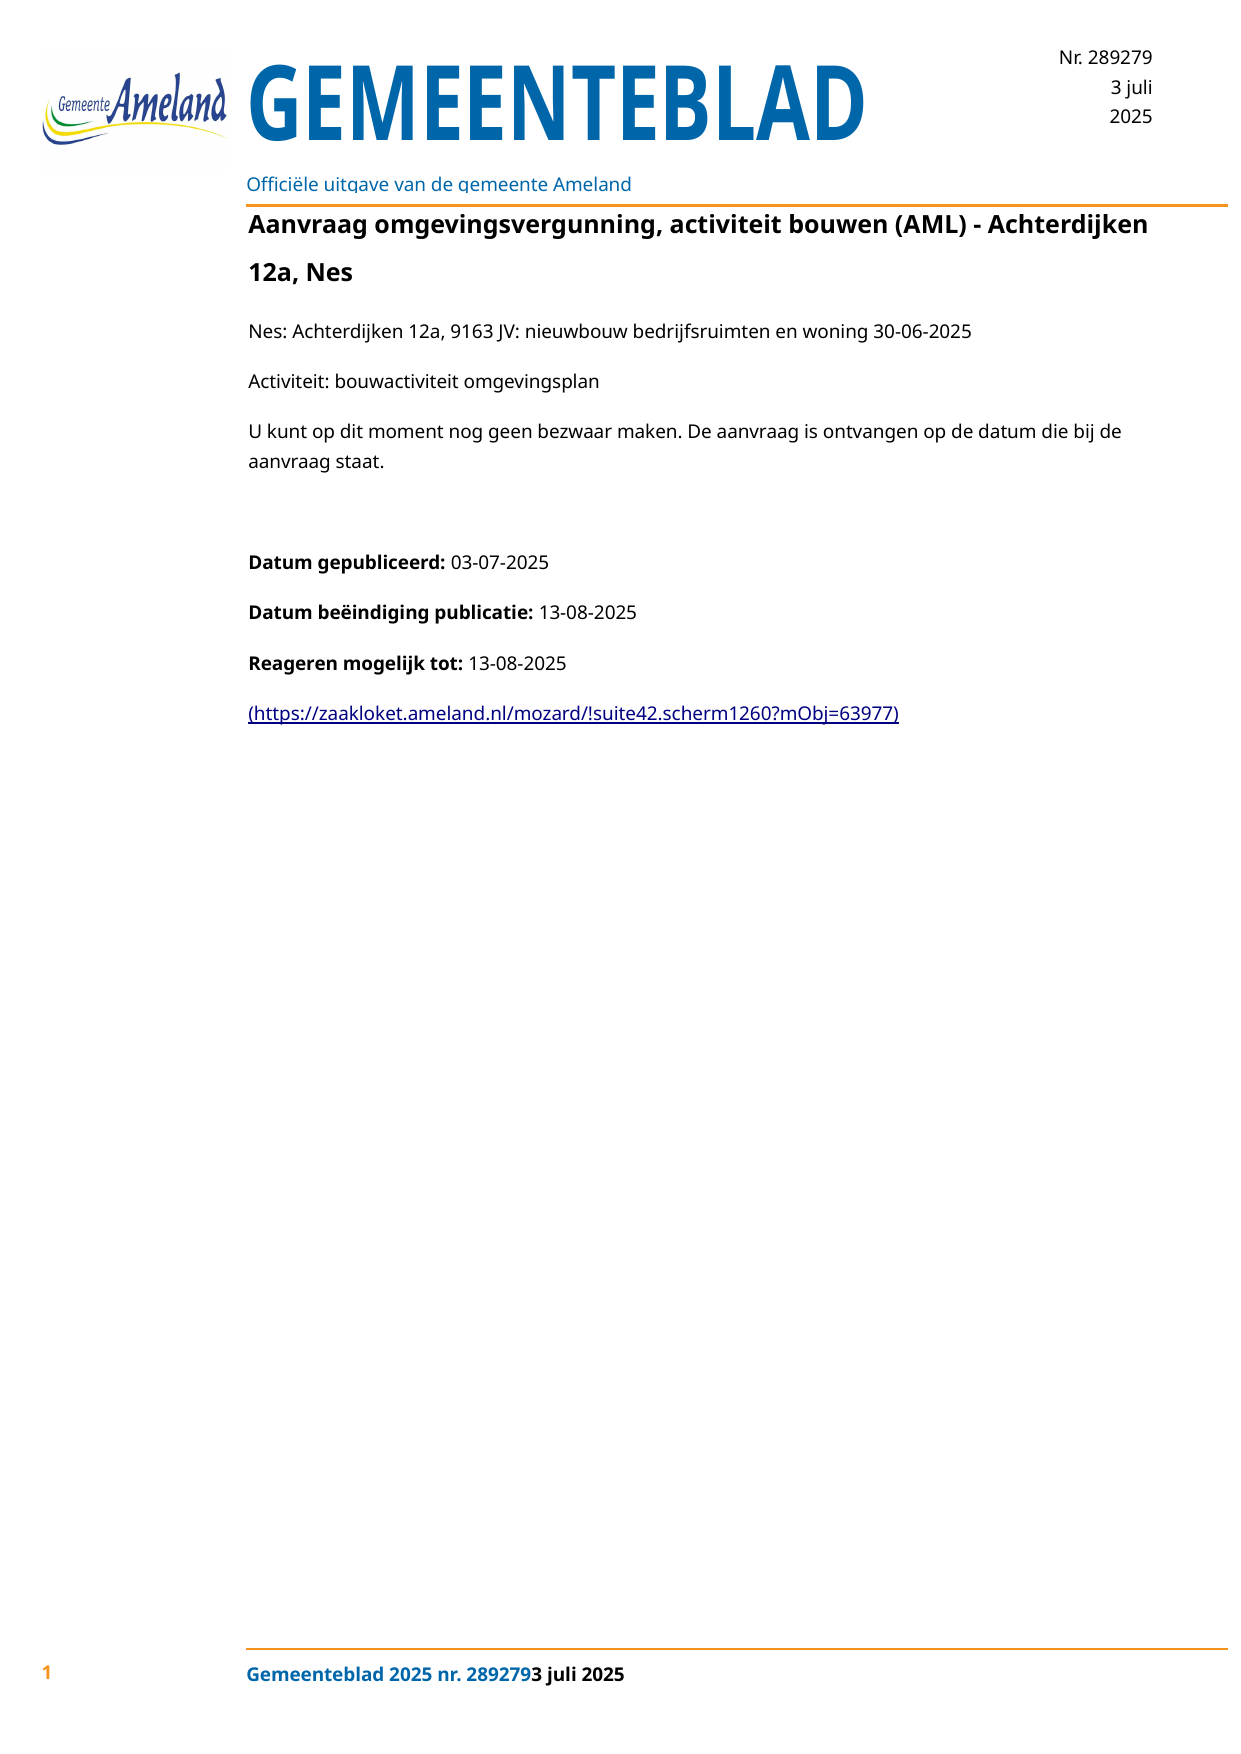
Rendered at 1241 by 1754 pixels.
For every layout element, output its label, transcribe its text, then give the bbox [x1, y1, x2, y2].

text Datum beëindiging publicatie: 13-08-2025 [248, 599, 1152, 625]
text Nes: Achterdijken 12a, 9163 JV: nieuwbouw bedrijfsruimten en woning 30-06-2025 [248, 318, 1152, 344]
picture [41, 47, 231, 172]
text U kunt op dit moment nog geen bezwaar maken. De aanvraag is ontvangen op de datum die bij de aanvraag staat. [248, 419, 1152, 474]
text Reageren mogelijk tot: 13-08-2025 [248, 650, 1152, 676]
text Datum gepubliceerd: 03-07-2025 [248, 549, 1152, 575]
text Aanvraag omgevingsvergunning, activiteit bouwen (AML) - Achterdijken 12a, Nes [248, 207, 1152, 288]
text (https://zaakloket.ameland.nl/mozard/!suite42.scherm1260?mObj=63977) [248, 700, 1152, 726]
text Activiteit: bouwactiviteit omgevingsplan [248, 368, 1152, 394]
